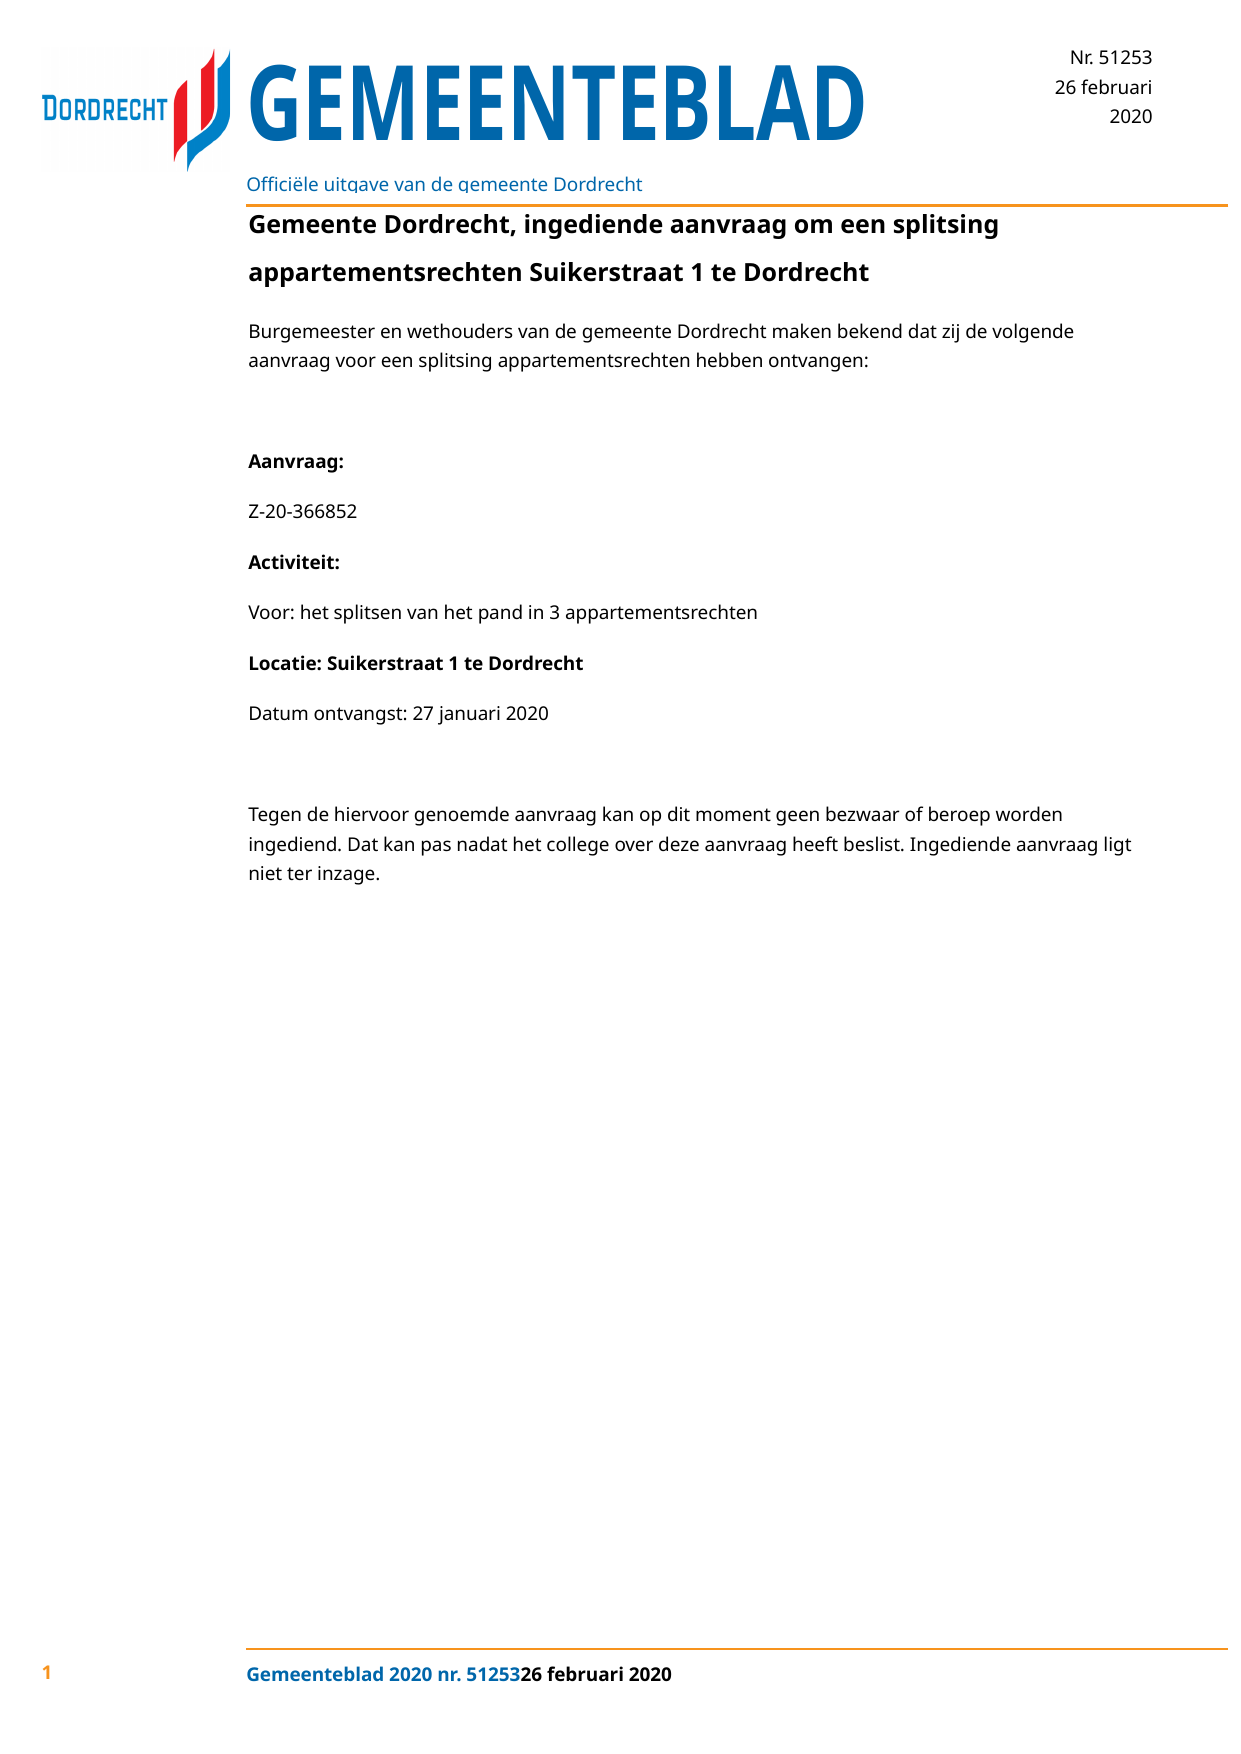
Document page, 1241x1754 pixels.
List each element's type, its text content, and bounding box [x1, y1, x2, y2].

picture [41, 47, 231, 172]
text Burgemeester en wethouders van de gemeente Dordrecht maken bekend dat zij de volgende aanvraag voor een splitsing appartementsrechten hebben ontvangen: [248, 318, 1152, 373]
text Voor: het splitsen van het pand in 3 appartementsrechten [248, 599, 1152, 625]
text Aanvraag: [248, 448, 1152, 474]
text Datum ontvangst: 27 januari 2020 [248, 700, 1152, 726]
text Gemeente Dordrecht, ingediende aanvraag om een splitsing appartementsrechten Suikerstraat 1 te Dordrecht [248, 207, 1152, 288]
text Locatie: Suikerstraat 1 te Dordrecht [248, 650, 1152, 676]
text Activiteit: [248, 549, 1152, 575]
text Z-20-366852 [248, 499, 1152, 524]
text Tegen de hiervoor genoemde aanvraag kan op dit moment geen bezwaar of beroep worden ingediend. Dat kan pas nadat het college over deze aanvraag heeft beslist. Ingediende aanvraag ligt niet ter inzage. [248, 801, 1152, 886]
